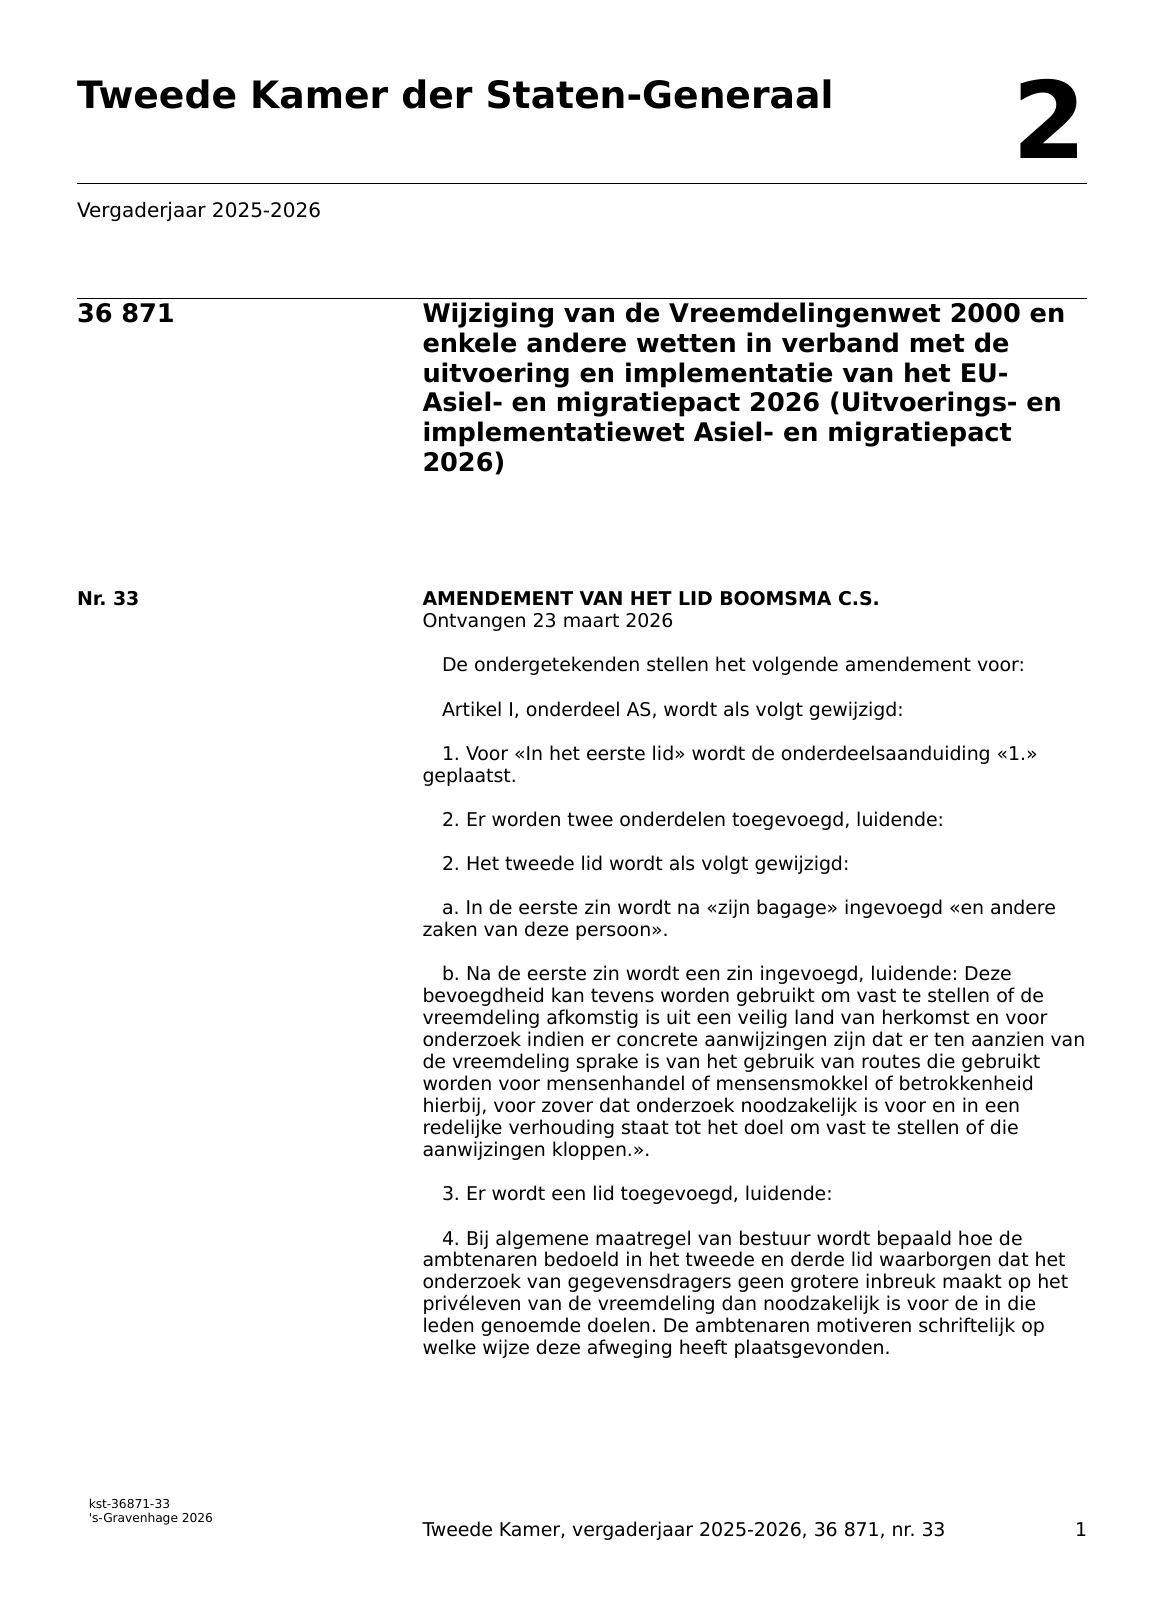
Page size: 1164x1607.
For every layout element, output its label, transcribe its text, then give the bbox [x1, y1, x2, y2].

text kst-36871-33 [88, 1497, 323, 1511]
text 1. Voor «In het eerste lid» wordt de onderdeelsaanduiding «1.» geplaatst. [422, 743, 1087, 787]
table_header Tweede Kamer der Staten-Generaal [77, 59, 886, 183]
subtitle Nr. 33 AMENDEMENT VAN HET LID BOOMSMA C.S. [77, 588, 1087, 610]
text 2. Er worden twee onderdelen toegevoegd, luidende: [422, 809, 1087, 831]
table_header 2 [886, 59, 1087, 183]
text Ontvangen 23 maart 2026 [422, 610, 1087, 632]
text Artikel I, onderdeel AS, wordt als volgt gewijzigd: [422, 698, 1087, 720]
text a. In de eerste zin wordt na «zijn bagage» ingevoegd «en andere zaken van deze persoon». [422, 897, 1087, 941]
text b. Na de eerste zin wordt een zin ingevoegd, luidende: Deze bevoegdheid kan tevens worden gebruikt om vast te stellen of de vreemdeling afkomstig is uit een veilig land van herkomst en voor onderzoek indien er concrete aanwijzingen zijn dat er ten aanzien van de vreemdeling sprake is van het gebruik van routes die gebruikt worden voor mensenhandel of mensensmokkel of betrokkenheid hierbij, voor zover dat onderzoek noodzakelijk is voor en in een redelijke verhouding staat tot het doel om vast te stellen of die aanwijzingen kloppen.». [422, 963, 1087, 1161]
text 4. Bij algemene maatregel van bestuur wordt bepaald hoe de ambtenaren bedoeld in het tweede en derde lid waarborgen dat het onderzoek van gegevensdragers geen grotere inbreuk maakt op het privéleven van de vreemdeling dan noodzakelijk is voor de in die leden genoemde doelen. De ambtenaren motiveren schriftelijk op welke wijze deze afweging heeft plaatsgevonden. [422, 1227, 1087, 1359]
text 3. Er wordt een lid toegevoegd, luidende: [422, 1183, 1087, 1205]
subtitle 36 871 Wijziging van de Vreemdelingenwet 2000 en enkele andere wetten in verband met de uitvoering en implementatie van het EU-Asiel- en migratiepact 2026 (Uitvoerings- en implementatiewet Asiel- en migratiepact 2026) [77, 299, 1087, 477]
table_cell Vergaderjaar 2025-2026 [77, 184, 1087, 298]
text 's-Gravenhage 2026 [88, 1511, 323, 1525]
text De ondergetekenden stellen het volgende amendement voor: [422, 654, 1087, 676]
text 2. Het tweede lid wordt als volgt gewijzigd: [422, 853, 1087, 875]
